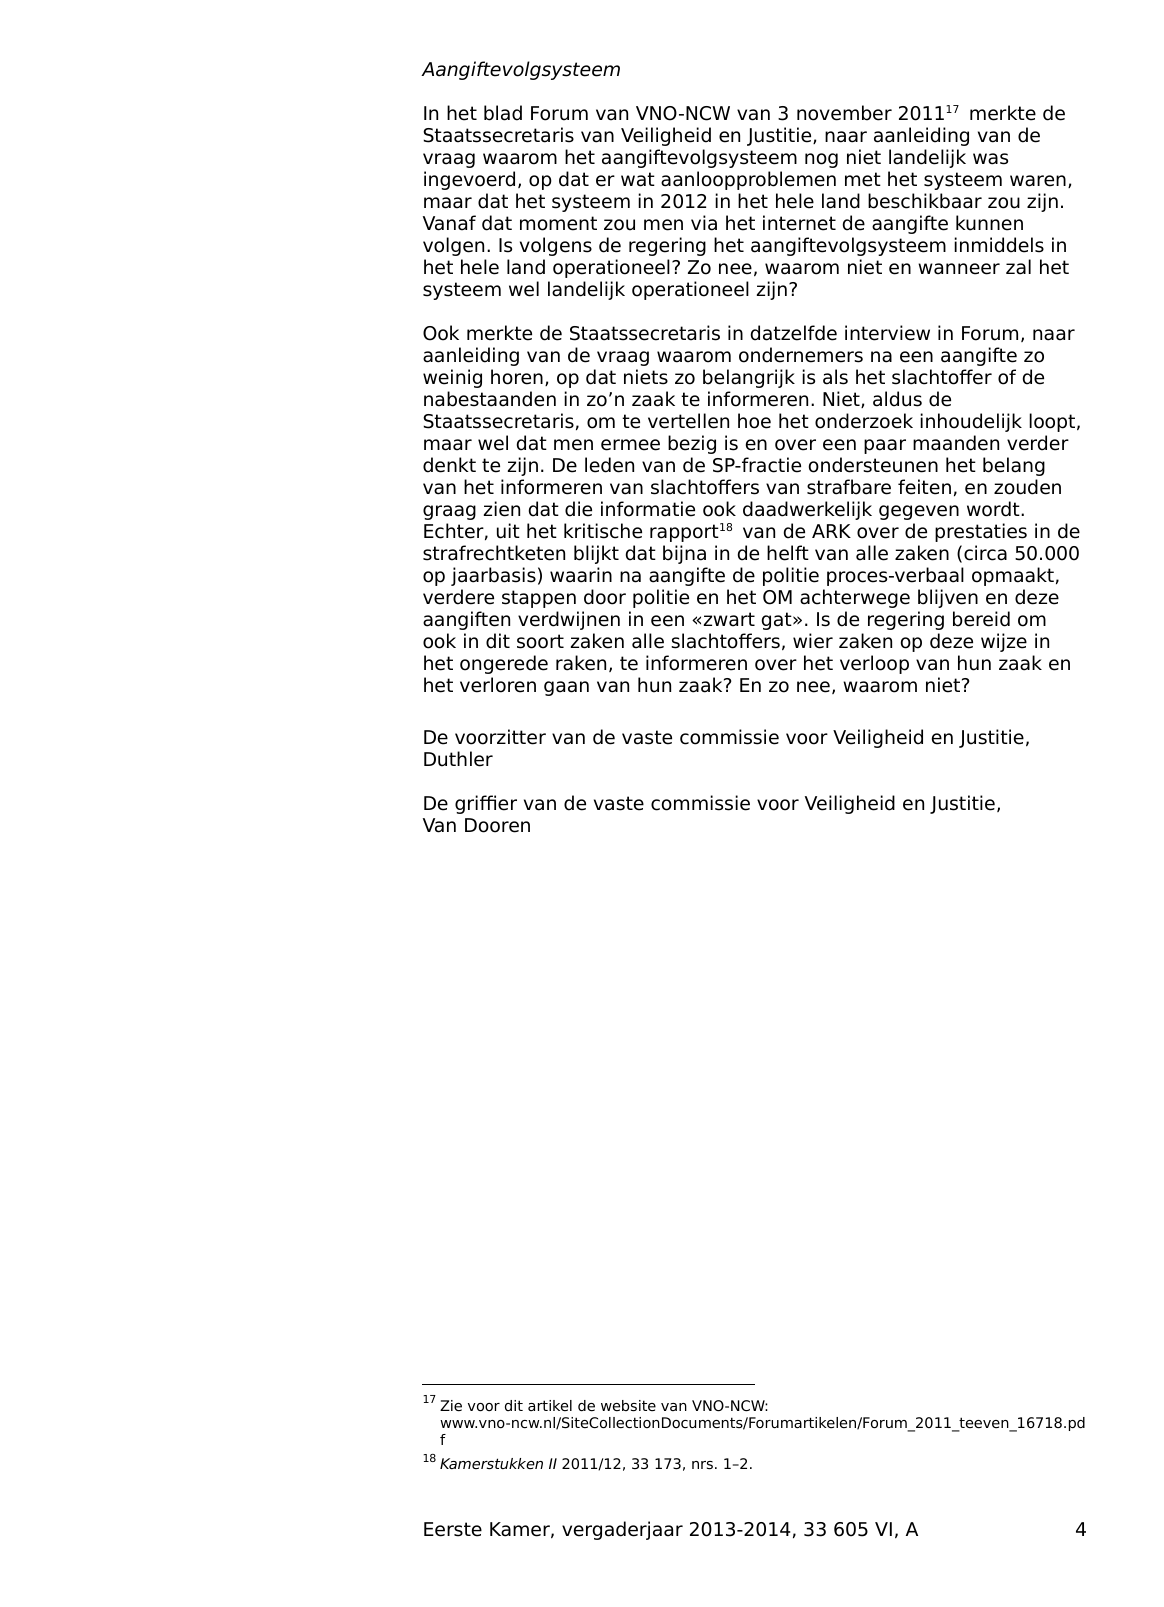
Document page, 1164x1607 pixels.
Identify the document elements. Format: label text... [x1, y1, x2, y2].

text In het blad Forum van VNO-NCW van 3 november 2011 merkte de Staatssecretaris van Veiligheid en Justitie, naar aanleiding van de vraag waarom het aangiftevolgsysteem nog niet landelijk was ingevoerd, op dat er wat aanloopproblemen met het systeem waren, maar dat het systeem in 2012 in het hele land beschikbaar zou zijn. Vanaf dat moment zou men via het internet de aangifte kunnen volgen. Is volgens de regering het aangiftevolgsysteem inmiddels in het hele land operationeel? Zo nee, waarom niet en wanneer zal het systeem wel landelijk operationeel zijn? [422, 103, 1087, 301]
text De voorzitter van de vaste commissie voor Veiligheid en Justitie, Duthler [422, 727, 1087, 771]
text Ook merkte de Staatssecretaris in datzelfde interview in Forum, naar aanleiding van de vraag waarom ondernemers na een aangifte zo weinig horen, op dat niets zo belangrijk is als het slachtoffer of de nabestaanden in zo’n zaak te informeren. Niet, aldus de Staatssecretaris, om te vertellen hoe het onderzoek inhoudelijk loopt, maar wel dat men ermee bezig is en over een paar maanden verder denkt te zijn. De leden van de SP-fractie ondersteunen het belang van het informeren van slachtoffers van strafbare feiten, en zouden graag zien dat die informatie ook daadwerkelijk gegeven wordt. Echter, uit het kritische rapport van de ARK over de prestaties in de strafrechtketen blijkt dat bijna in de helft van alle zaken (circa 50.000 op jaarbasis) waarin na aangifte de politie proces-verbaal opmaakt, verdere stappen door politie en het OM achterwege blijven en deze aangiften verdwijnen in een «zwart gat». Is de regering bereid om ook in dit soort zaken alle slachtoffers, wier zaken op deze wijze in het ongerede raken, te informeren over het verloop van hun zaak en het verloren gaan van hun zaak? En zo nee, waarom niet? [422, 323, 1087, 697]
text De griffier van de vaste commissie voor Veiligheid en Justitie, Van Dooren [422, 793, 1087, 837]
text Kamerstukken II 2011/12, 33 173, nrs. 1–2. [422, 1452, 1087, 1474]
subtitle Aangiftevolgsysteem [422, 59, 1087, 81]
text Zie voor dit artikel de website van VNO-NCW: www.vno-ncw.nl/SiteCollectionDocuments/Forumartikelen/Forum_2011_teeven_16718.pdf [422, 1393, 1087, 1449]
